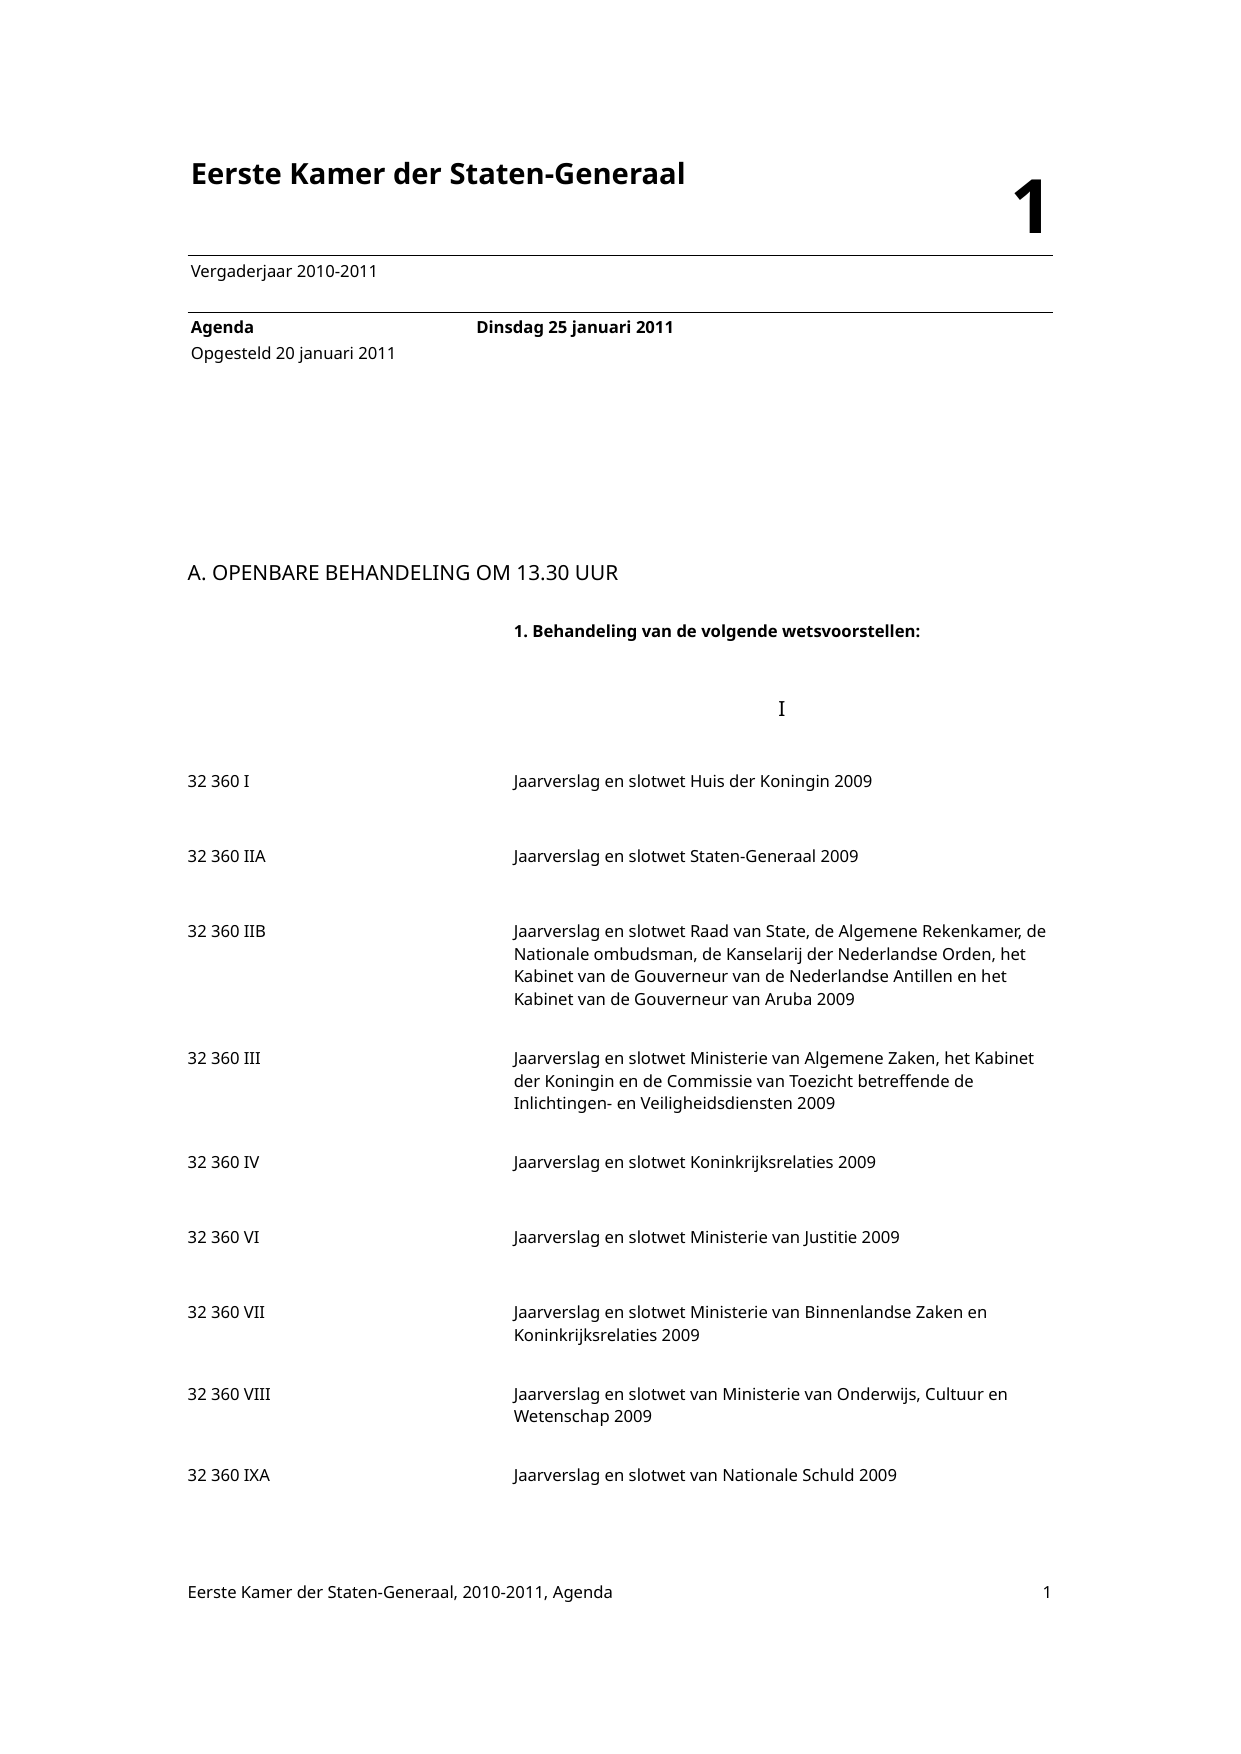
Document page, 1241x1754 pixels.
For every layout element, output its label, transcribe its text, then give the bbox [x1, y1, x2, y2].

table_cell [473, 339, 1053, 439]
table_cell Jaarverslag en slotwet van Ministerie van Onderwijs, Cultuur en Wetenschap 2009 [510, 1379, 1053, 1461]
table_cell [490, 1148, 510, 1223]
table_cell [490, 767, 510, 842]
table_cell Jaarverslag en slotwet Ministerie van Binnenlandse Zaken en Koninkrijksrelaties 2009 [510, 1298, 1053, 1379]
table_cell Agenda [188, 313, 473, 339]
table_cell [490, 1223, 510, 1298]
subtitle A. OPENBARE BEHANDELING OM 13.30 UUR [187, 558, 1053, 587]
table_cell Jaarverslag en slotwet Ministerie van Justitie 2009 [510, 1223, 1053, 1298]
table_cell I [510, 692, 1053, 767]
table_cell 32 360 IIA [188, 842, 490, 917]
table_cell Opgesteld 20 januari 2011 [188, 339, 473, 439]
table_cell Vergaderjaar 2010-2011 [188, 256, 473, 312]
table_cell 32 360 VII [188, 1298, 490, 1379]
table_cell 32 360 VIII [188, 1379, 490, 1461]
table_cell Jaarverslag en slotwet Ministerie van Algemene Zaken, het Kabinet der Koningin en de Commissie van Toezicht betreffende de Inlichtingen- en Veiligheidsdiensten 2009 [510, 1044, 1053, 1148]
table_cell [490, 842, 510, 917]
table_cell 32 360 IXA [188, 1461, 490, 1536]
table_cell 32 360 IIB [188, 917, 490, 1043]
table_cell 32 360 IV [188, 1148, 490, 1223]
table_cell [490, 917, 510, 1043]
table_header [188, 617, 490, 692]
table_cell [188, 692, 490, 767]
table_cell Jaarverslag en slotwet Staten-Generaal 2009 [510, 842, 1053, 917]
table_cell Jaarverslag en slotwet Huis der Koningin 2009 [510, 767, 1053, 842]
table_cell [490, 1298, 510, 1379]
table_header 1 [880, 150, 1053, 255]
table_cell [490, 1461, 510, 1536]
table_cell [490, 1044, 510, 1148]
table_header Eerste Kamer der Staten-Generaal [188, 150, 879, 255]
table_header 1. Behandeling van de volgende wetsvoorstellen: [510, 617, 1053, 692]
table_header [490, 617, 510, 692]
table_cell Jaarverslag en slotwet van Nationale Schuld 2009 [510, 1461, 1053, 1536]
table_cell Dinsdag 25 januari 2011 [473, 313, 1053, 339]
table_cell [490, 692, 510, 767]
table_cell [473, 256, 1053, 312]
table_cell [490, 1379, 510, 1461]
table_cell Jaarverslag en slotwet Koninkrijksrelaties 2009 [510, 1148, 1053, 1223]
table_cell 32 360 I [188, 767, 490, 842]
table_cell 32 360 VI [188, 1223, 490, 1298]
table_cell 32 360 III [188, 1044, 490, 1148]
table_cell Jaarverslag en slotwet Raad van State, de Algemene Rekenkamer, de Nationale ombudsman, de Kanselarij der Nederlandse Orden, het Kabinet van de Gouverneur van de Nederlandse Antillen en het Kabinet van de Gouverneur van Aruba 2009 [510, 917, 1053, 1043]
